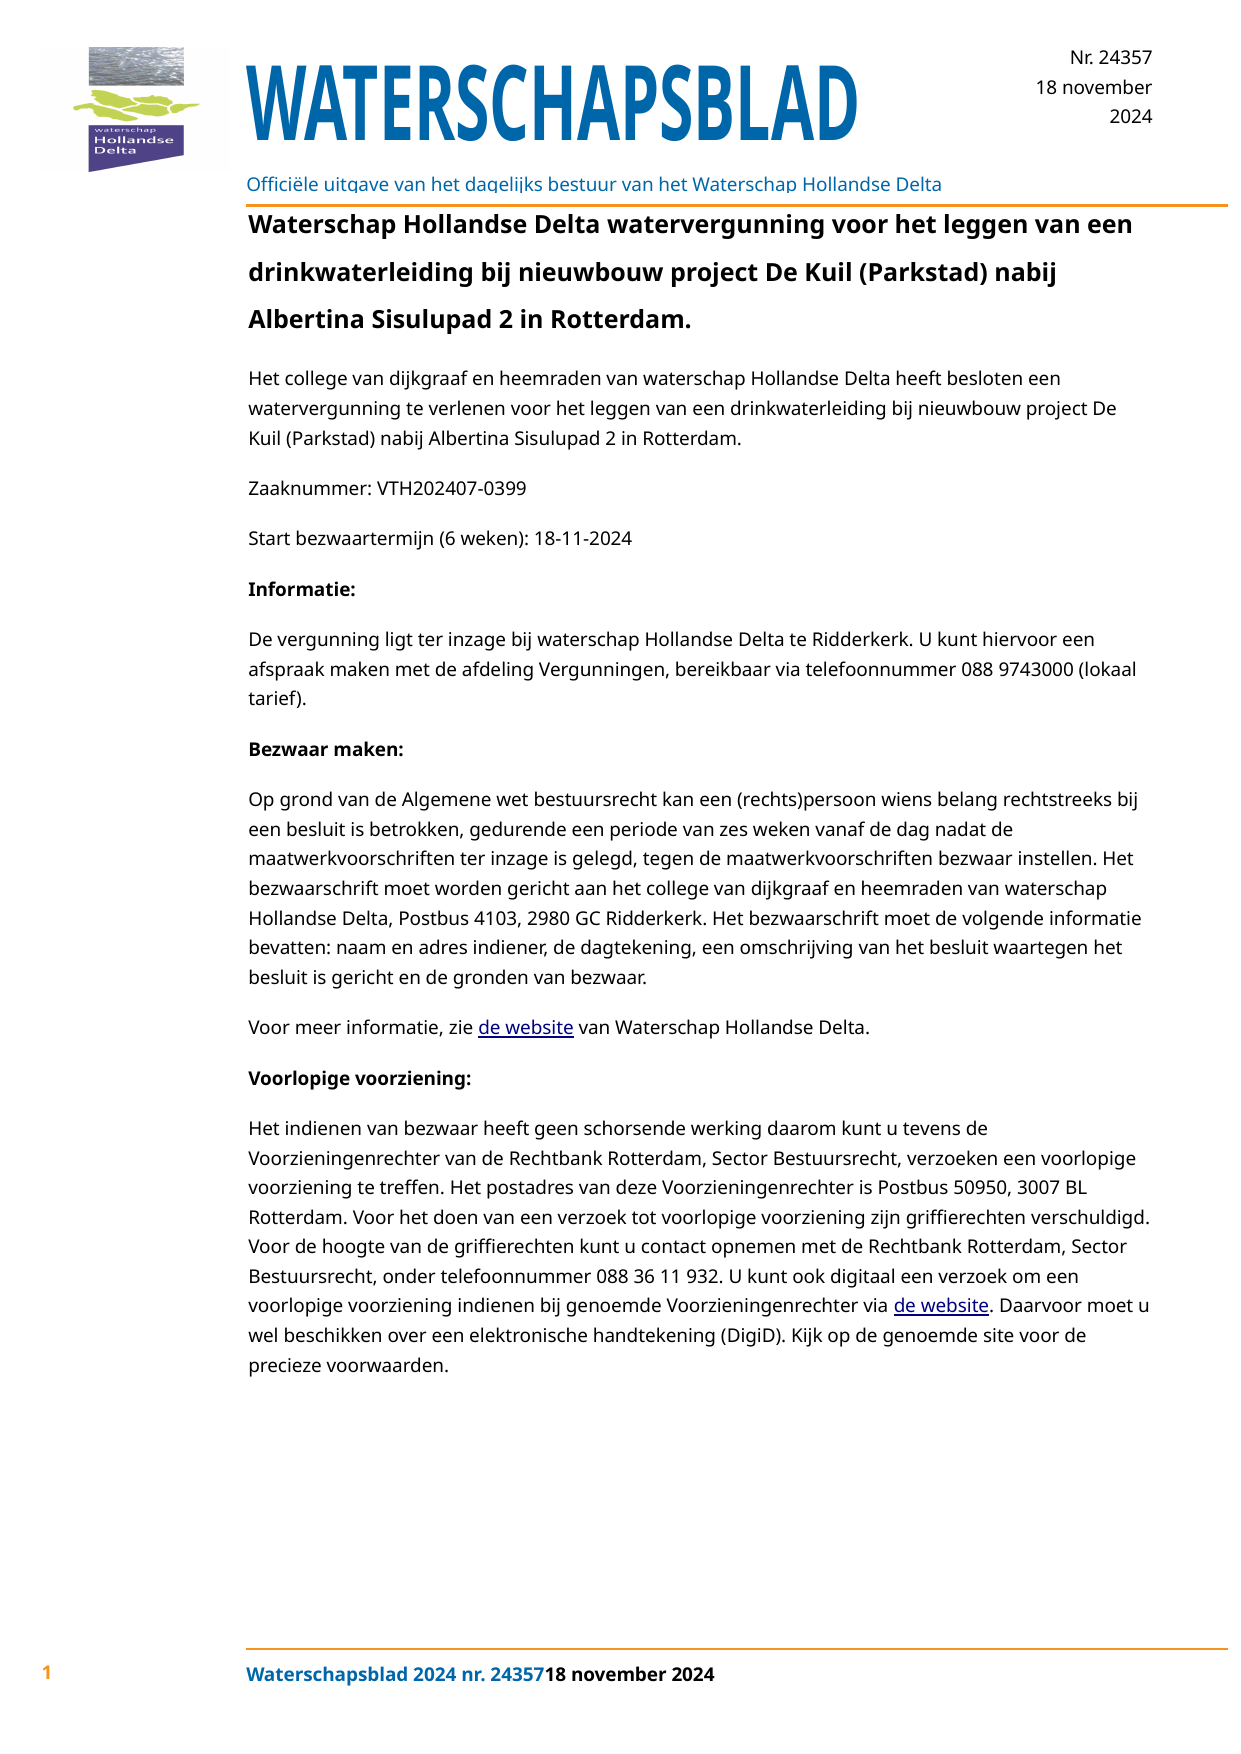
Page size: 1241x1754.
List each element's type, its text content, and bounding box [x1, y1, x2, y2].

text Zaaknummer: VTH202407-0399 [248, 475, 1152, 501]
text De vergunning ligt ter inzage bij waterschap Hollandse Delta te Ridderkerk. U kunt hiervoor een afspraak maken met de afdeling Vergunningen, bereikbaar via telefoonnummer 088 9743000 (lokaal tarief). [248, 626, 1152, 711]
text Voor meer informatie, zie de website van Waterschap Hollandse Delta. [248, 1014, 1152, 1040]
text Het college van dijkgraaf en heemraden van waterschap Hollandse Delta heeft besloten een watervergunning te verlenen voor het leggen van een drinkwaterleiding bij nieuwbouw project De Kuil (Parkstad) nabij Albertina Sisulupad 2 in Rotterdam. [248, 366, 1152, 450]
text Start bezwaartermijn (6 weken): 18-11-2024 [248, 526, 1152, 551]
text Waterschap Hollandse Delta watervergunning voor het leggen van een drinkwaterleiding bij nieuwbouw project De Kuil (Parkstad) nabij Albertina Sisulupad 2 in Rotterdam. [248, 207, 1152, 336]
text Het indienen van bezwaar heeft geen schorsende werking daarom kunt u tevens de Voorzieningenrechter van de Rechtbank Rotterdam, Sector Bestuursrecht, verzoeken een voorlopige voorziening te treffen. Het postadres van deze Voorzieningenrechter is Postbus 50950, 3007 BL Rotterdam. Voor het doen van een verzoek tot voorlopige voorziening zijn griffierechten verschuldigd. Voor de hoogte van de griffierechten kunt u contact opnemen met de Rechtbank Rotterdam, Sector Bestuursrecht, onder telefoonnummer 088 36 11 932. U kunt ook digitaal een verzoek om een voorlopige voorziening indienen bij genoemde Voorzieningenrechter via de website. Daarvoor moet u wel beschikken over een elektronische handtekening (DigiD). Kijk op de genoemde site voor de precieze voorwaarden. [248, 1115, 1152, 1377]
text Voorlopige voorziening: [248, 1065, 1152, 1090]
text Op grond van de Algemene wet bestuursrecht kan een (rechts)persoon wiens belang rechtstreeks bij een besluit is betrokken, gedurende een periode van zes weken vanaf de dag nadat de maatwerkvoorschriften ter inzage is gelegd, tegen de maatwerkvoorschriften bezwaar instellen. Het bezwaarschrift moet worden gericht aan het college van dijkgraaf en heemraden van waterschap Hollandse Delta, Postbus 4103, 2980 GC Ridderkerk. Het bezwaarschrift moet de volgende informatie bevatten: naam en adres indiener, de dagtekening, een omschrijving van het besluit waartegen het besluit is gericht en de gronden van bezwaar. [248, 786, 1152, 989]
text Bezwaar maken: [248, 736, 1152, 762]
text Informatie: [248, 576, 1152, 602]
picture [41, 47, 231, 172]
